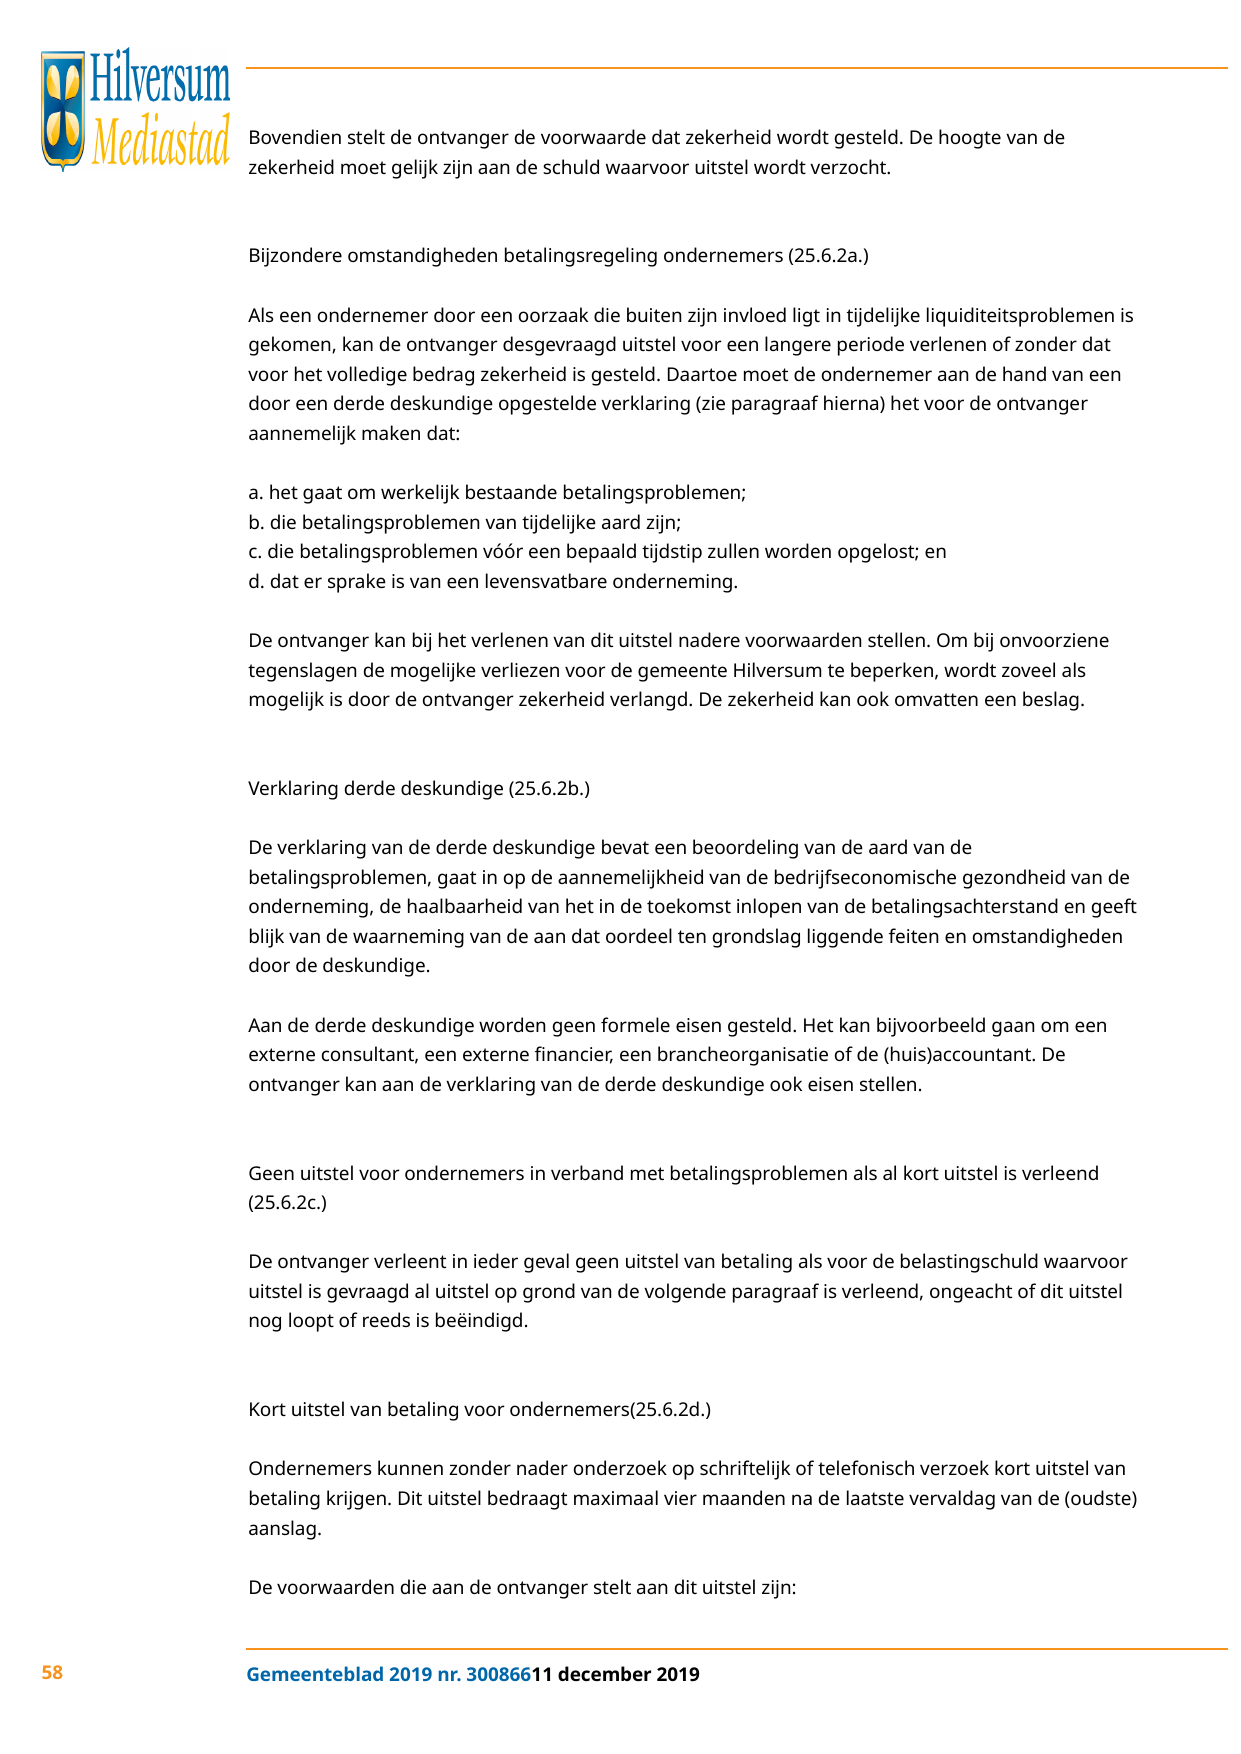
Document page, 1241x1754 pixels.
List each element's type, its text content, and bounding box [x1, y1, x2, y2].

text c. die betalingsproblemen vóór een bepaald tijdstip zullen worden opgelost; en [248, 538, 1152, 564]
text De ontvanger kan bij het verlenen van dit uitstel nadere voorwaarden stellen. Om bij onvoorziene tegenslagen de mogelijke verliezen voor de gemeente Hilversum te beperken, wordt zoveel als mogelijk is door de ontvanger zekerheid verlangd. De zekerheid kan ook omvatten een beslag. [248, 627, 1152, 712]
text De voorwaarden die aan de ontvanger stelt aan dit uitstel zijn: [248, 1574, 1152, 1600]
text Ondernemers kunnen zonder nader onderzoek op schriftelijk of telefonisch verzoek kort uitstel van betaling krijgen. Dit uitstel bedraagt maximaal vier maanden na de laatste vervaldag van de (oudste) aanslag. [248, 1456, 1152, 1541]
text Kort uitstel van betaling voor ondernemers(25.6.2d.) [248, 1396, 1152, 1422]
text d. dat er sprake is van een levensvatbare onderneming. [248, 568, 1152, 594]
picture [41, 47, 231, 172]
text Als een ondernemer door een oorzaak die buiten zijn invloed ligt in tijdelijke liquiditeitsproblemen is gekomen, kan de ontvanger desgevraagd uitstel voor een langere periode verlenen of zonder dat voor het volledige bedrag zekerheid is gesteld. Daartoe moet de ondernemer aan de hand van een door een derde deskundige opgestelde verklaring (zie paragraaf hierna) het voor de ontvanger aannemelijk maken dat: [248, 302, 1152, 446]
text Bijzondere omstandigheden betalingsregeling ondernemers (25.6.2a.) [248, 243, 1152, 268]
text De ontvanger verleent in ieder geval geen uitstel van betaling als voor de belastingschuld waarvoor uitstel is gevraagd al uitstel op grond van de volgende paragraaf is verleend, ongeacht of dit uitstel nog loopt of reeds is beëindigd. [248, 1248, 1152, 1333]
text b. die betalingsproblemen van tijdelijke aard zijn; [248, 509, 1152, 535]
text Verklaring derde deskundige (25.6.2b.) [248, 775, 1152, 801]
text Bovendien stelt de ontvanger de voorwaarde dat zekerheid wordt gesteld. De hoogte van de zekerheid moet gelijk zijn aan de schuld waarvoor uitstel wordt verzocht. [248, 124, 1152, 180]
text a. het gaat om werkelijk bestaande betalingsproblemen; [248, 479, 1152, 505]
text Geen uitstel voor ondernemers in verband met betalingsproblemen als al kort uitstel is verleend (25.6.2c.) [248, 1160, 1152, 1215]
text De verklaring van de derde deskundige bevat een beoordeling van de aard van de betalingsproblemen, gaat in op de aannemelijkheid van de bedrijfseconomische gezondheid van de onderneming, de haalbaarheid van het in de toekomst inlopen van de betalingsachterstand en geeft blijk van de waarneming van de aan dat oordeel ten grondslag liggende feiten en omstandigheden door de deskundige. [248, 834, 1152, 978]
text Aan de derde deskundige worden geen formele eisen gesteld. Het kan bijvoorbeeld gaan om een externe consultant, een externe financier, een brancheorganisatie of de (huis)accountant. De ontvanger kan aan de verklaring van de derde deskundige ook eisen stellen. [248, 1012, 1152, 1097]
